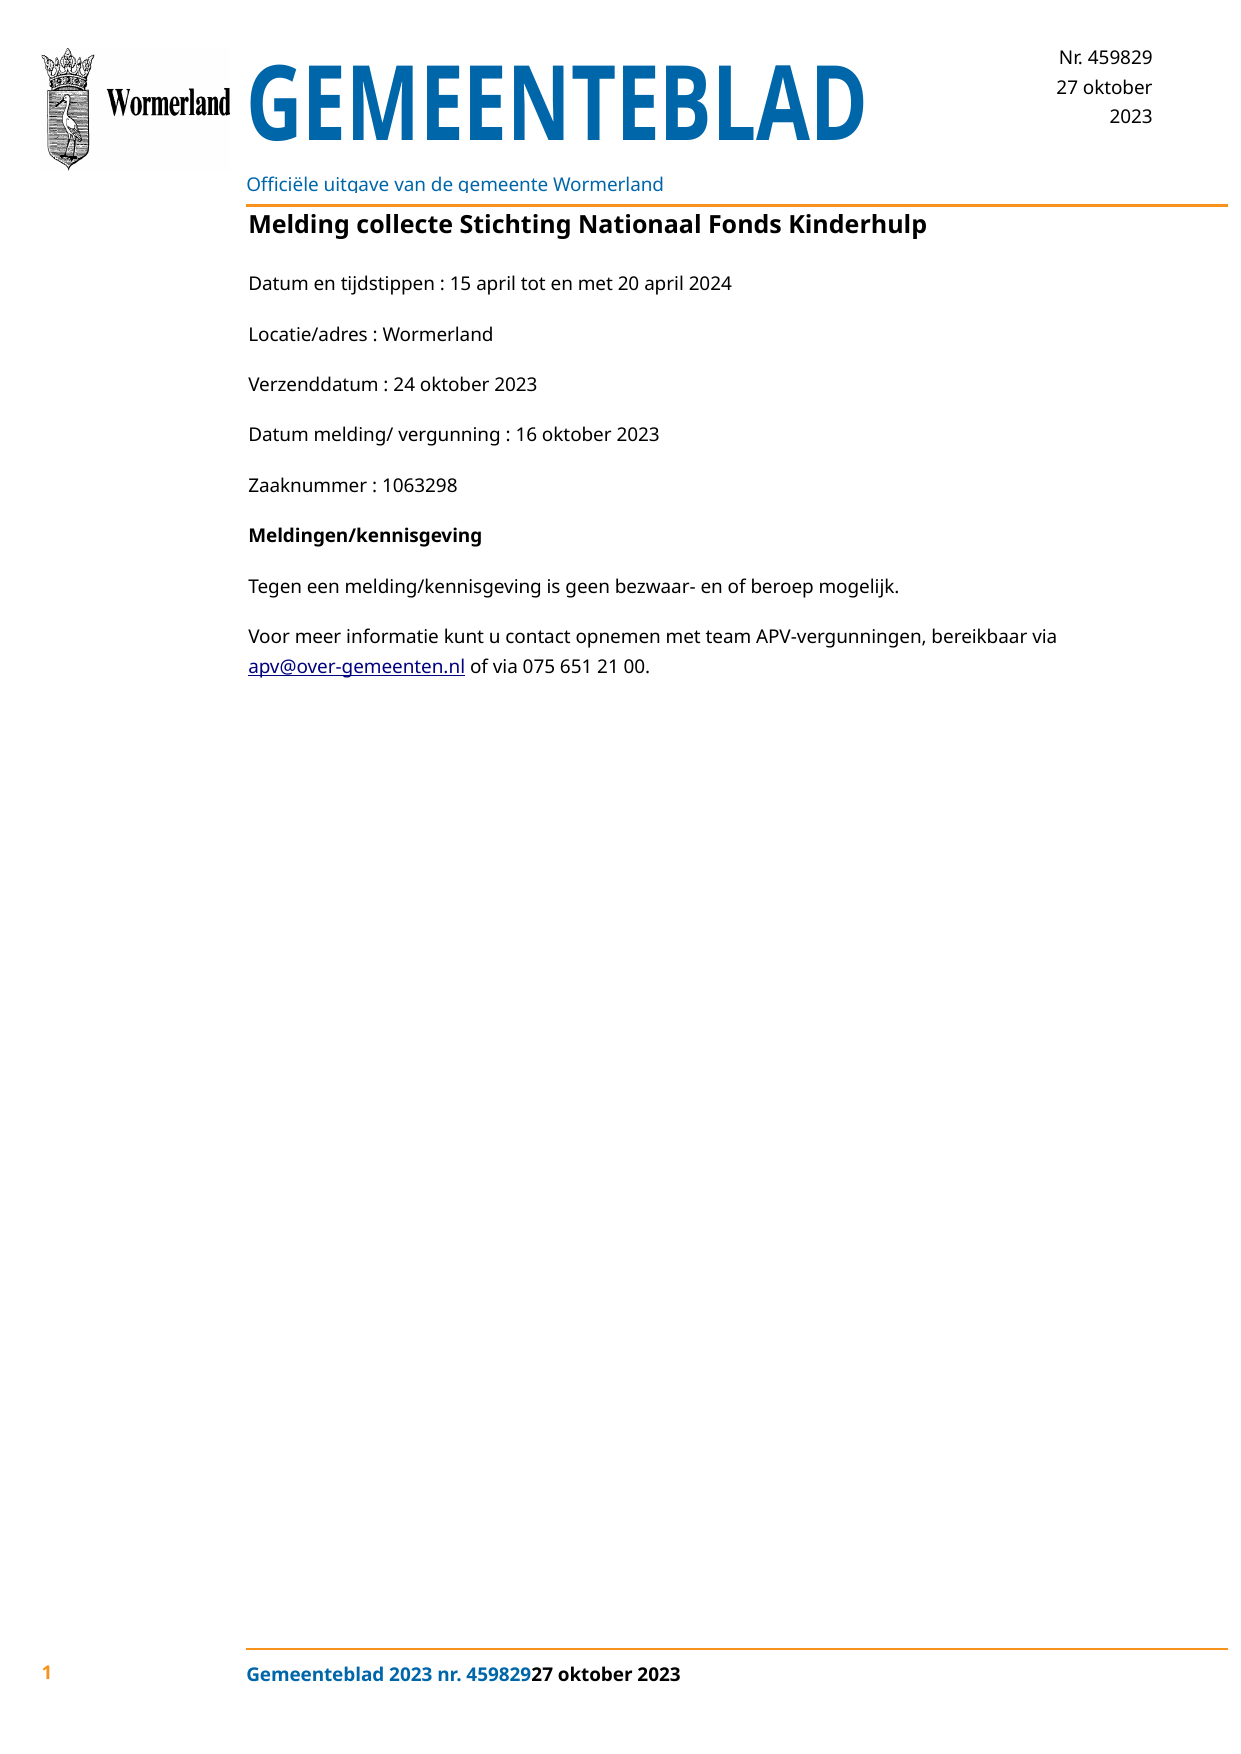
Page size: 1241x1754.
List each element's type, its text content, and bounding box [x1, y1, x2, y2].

text Melding collecte Stichting Nationaal Fonds Kinderhulp [248, 207, 1152, 241]
text Zaaknummer : 1063298 [248, 472, 1152, 498]
text Datum melding/ vergunning : 16 oktober 2023 [248, 422, 1152, 447]
text Meldingen/kennisgeving [248, 522, 1152, 548]
text Verzenddatum : 24 oktober 2023 [248, 371, 1152, 397]
text Locatie/adres : Wormerland [248, 321, 1152, 346]
text Voor meer informatie kunt u contact opnemen met team APV-vergunningen, bereikbaar via apv@over-gemeenten.nl of via 075 651 21 00. [248, 623, 1152, 678]
text Tegen een melding/kennisgeving is geen bezwaar- en of beroep mogelijk. [248, 573, 1152, 598]
text Datum en tijdstippen : 15 april tot en met 20 april 2024 [248, 270, 1152, 296]
picture [41, 47, 231, 172]
